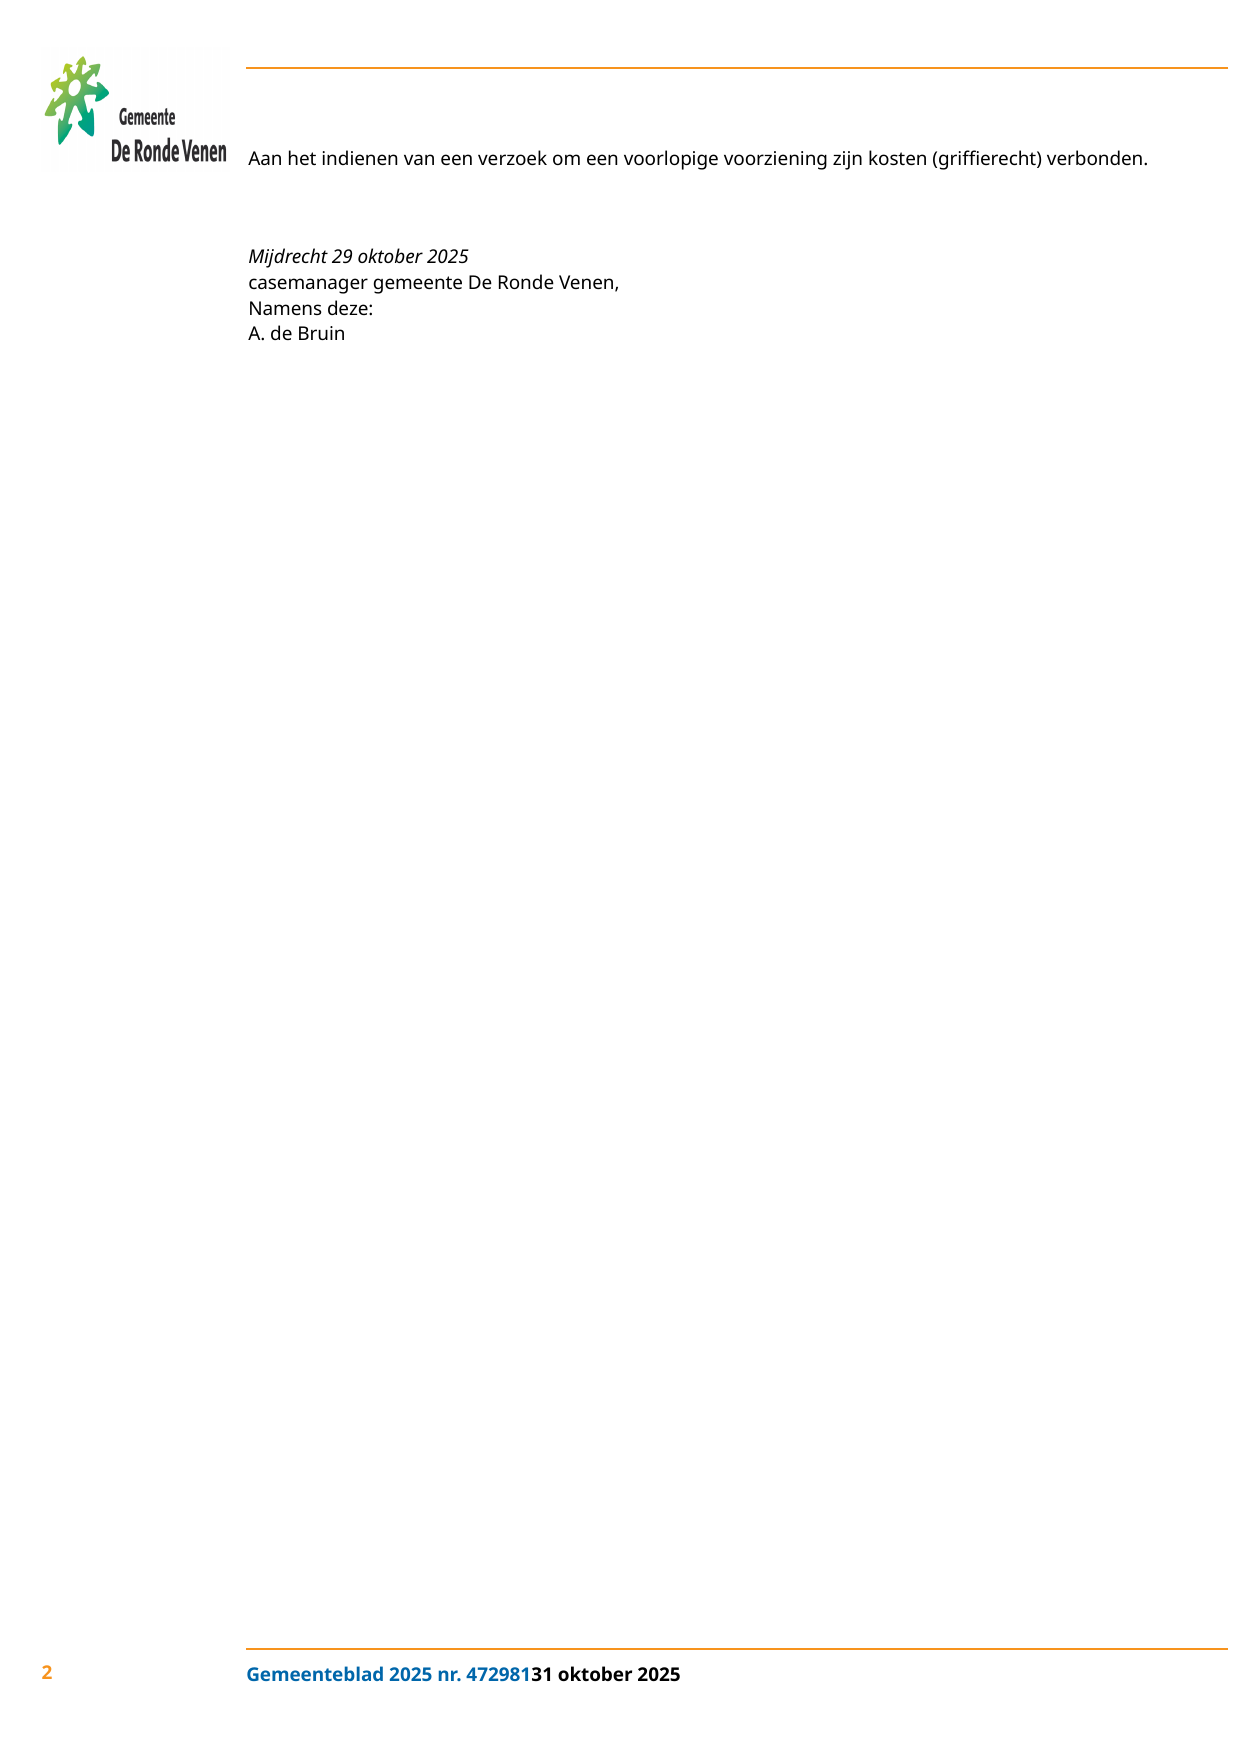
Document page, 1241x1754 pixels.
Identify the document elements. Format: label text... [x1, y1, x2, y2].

text casemanager gemeente De Ronde Venen, [248, 269, 1152, 295]
text Mijdrecht 29 oktober 2025 [248, 243, 1152, 269]
text A. de Bruin [248, 321, 1152, 346]
picture [41, 47, 231, 172]
text Namens deze: [248, 295, 1152, 321]
text Aan het indienen van een verzoek om een voorlopige voorziening zijn kosten (griffierecht) verbonden. [248, 145, 1152, 171]
